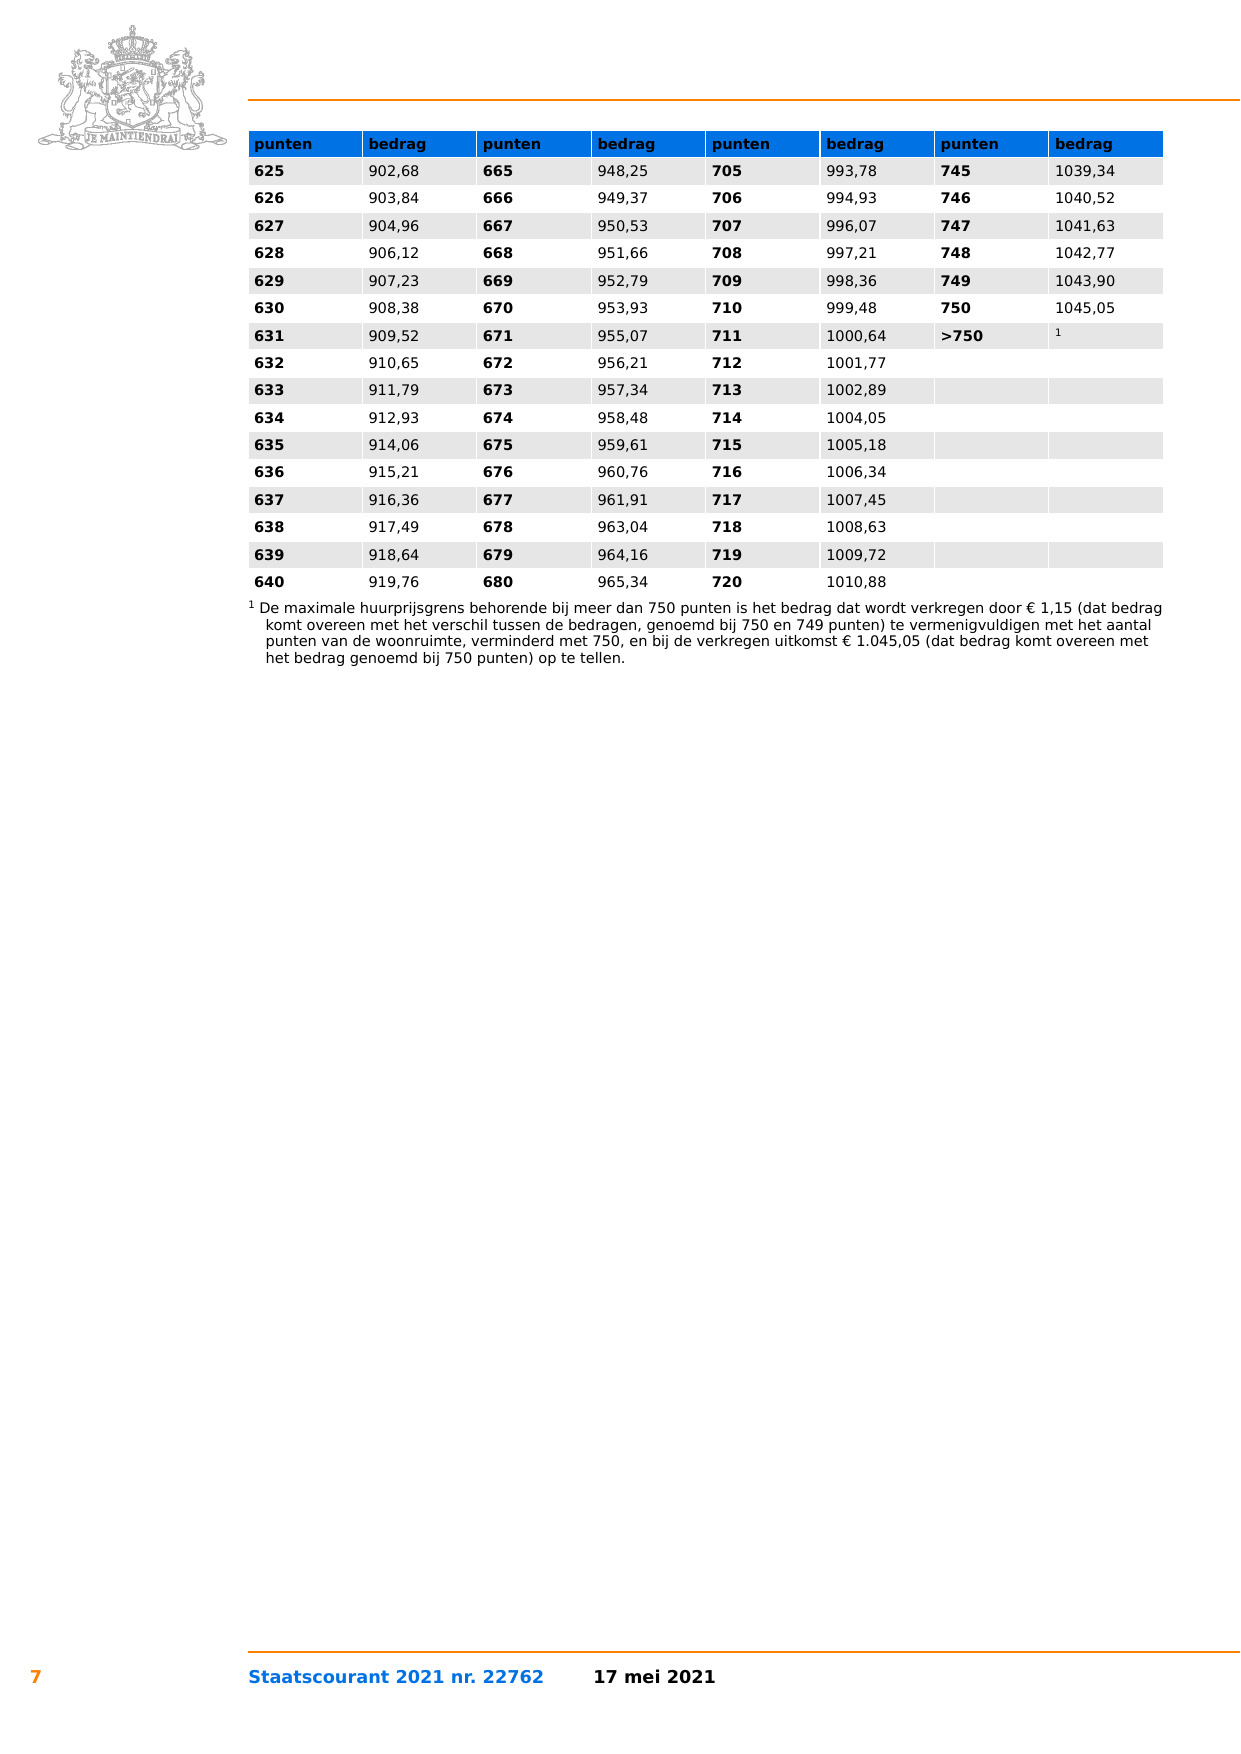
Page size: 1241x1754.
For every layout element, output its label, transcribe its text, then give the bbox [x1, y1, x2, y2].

table_cell 996,07 [821, 213, 934, 239]
table_header punten [935, 131, 1048, 157]
table_cell [1049, 487, 1163, 513]
table_cell 1 [1049, 323, 1163, 349]
table_cell 1009,72 [821, 542, 934, 568]
table_cell 747 [935, 213, 1048, 239]
table_cell 1 De maximale huurprijsgrens behorende bij meer dan 750 punten is het bedrag dat wordt verkregen door € 1,15 (dat bedrag komt overeen met het verschil tussen de bedragen, genoemd bij 750 en 749 punten) te vermenigvuldigen met het aantal punten van de woonruimte, verminderd met 750, en bij de verkregen uitkomst € 1.045,05 (dat bedrag komt overeen met het bedrag genoemd bij 750 punten) op te tellen. [248, 597, 1163, 667]
table_cell 714 [706, 405, 819, 431]
table_cell [1049, 405, 1163, 431]
table_cell 1010,88 [821, 569, 934, 596]
table_cell [935, 350, 1048, 376]
table_cell 630 [249, 295, 362, 322]
table_cell 908,38 [363, 295, 476, 322]
table_cell 918,64 [363, 542, 476, 568]
table_cell 909,52 [363, 323, 476, 349]
table_cell 911,79 [363, 378, 476, 404]
table_cell 710 [706, 295, 819, 322]
table_cell 709 [706, 268, 819, 294]
table_cell 903,84 [363, 186, 476, 212]
table_cell 999,48 [821, 295, 934, 322]
table_cell 633 [249, 378, 362, 404]
table_cell 994,93 [821, 186, 934, 212]
table_cell 635 [249, 432, 362, 459]
table_cell 631 [249, 323, 362, 349]
table_header punten [706, 131, 819, 157]
table_cell 998,36 [821, 268, 934, 294]
table_cell [1049, 569, 1163, 596]
table_cell 902,68 [363, 158, 476, 185]
table_cell 748 [935, 241, 1048, 267]
table_cell [935, 432, 1048, 459]
table_cell 917,49 [363, 515, 476, 541]
table_header punten [249, 131, 362, 157]
table_header bedrag [821, 131, 934, 157]
table_cell 749 [935, 268, 1048, 294]
table_cell 713 [706, 378, 819, 404]
table_cell 665 [477, 158, 591, 185]
table_cell [935, 515, 1048, 541]
table_cell 919,76 [363, 569, 476, 596]
table_cell 997,21 [821, 241, 934, 267]
table_cell 632 [249, 350, 362, 376]
table_cell [935, 378, 1048, 404]
table_cell 965,34 [592, 569, 705, 596]
table_cell [1049, 515, 1163, 541]
table_cell 715 [706, 432, 819, 459]
table_cell 671 [477, 323, 591, 349]
table_cell 1043,90 [1049, 268, 1163, 294]
table_cell 720 [706, 569, 819, 596]
table_cell 904,96 [363, 213, 476, 239]
table_cell [1049, 542, 1163, 568]
table_cell 628 [249, 241, 362, 267]
table_cell 676 [477, 460, 591, 486]
table_cell [1049, 350, 1163, 376]
table_cell 1004,05 [821, 405, 934, 431]
table_cell 948,25 [592, 158, 705, 185]
table_cell 675 [477, 432, 591, 459]
table_cell 636 [249, 460, 362, 486]
table_cell 952,79 [592, 268, 705, 294]
table_cell 718 [706, 515, 819, 541]
table_cell 910,65 [363, 350, 476, 376]
table_cell 678 [477, 515, 591, 541]
table_cell [935, 542, 1048, 568]
table_cell 677 [477, 487, 591, 513]
table_cell 1002,89 [821, 378, 934, 404]
table_cell 1006,34 [821, 460, 934, 486]
table_cell 949,37 [592, 186, 705, 212]
table_cell 1040,52 [1049, 186, 1163, 212]
table_cell 719 [706, 542, 819, 568]
table_cell 667 [477, 213, 591, 239]
table_cell 706 [706, 186, 819, 212]
table_cell 670 [477, 295, 591, 322]
table_cell [1049, 460, 1163, 486]
table_header bedrag [592, 131, 705, 157]
table_header bedrag [1049, 131, 1163, 157]
table_cell 953,93 [592, 295, 705, 322]
table_cell 637 [249, 487, 362, 513]
table_cell 912,93 [363, 405, 476, 431]
table_cell 1045,05 [1049, 295, 1163, 322]
table_cell 668 [477, 241, 591, 267]
table_cell 627 [249, 213, 362, 239]
table_cell 666 [477, 186, 591, 212]
table_cell 914,06 [363, 432, 476, 459]
table_cell 669 [477, 268, 591, 294]
table_cell 640 [249, 569, 362, 596]
table_cell 638 [249, 515, 362, 541]
table_cell 907,23 [363, 268, 476, 294]
table_cell 1008,63 [821, 515, 934, 541]
table_cell 626 [249, 186, 362, 212]
table_cell [935, 569, 1048, 596]
table_cell 717 [706, 487, 819, 513]
table_cell [935, 487, 1048, 513]
table_cell 707 [706, 213, 819, 239]
table_cell 750 [935, 295, 1048, 322]
table_cell 705 [706, 158, 819, 185]
table_cell 674 [477, 405, 591, 431]
table_cell 639 [249, 542, 362, 568]
table_cell 745 [935, 158, 1048, 185]
table_cell 993,78 [821, 158, 934, 185]
table_cell 963,04 [592, 515, 705, 541]
table_cell 915,21 [363, 460, 476, 486]
table_cell 955,07 [592, 323, 705, 349]
picture [38, 25, 227, 150]
table_cell 1041,63 [1049, 213, 1163, 239]
table_cell 672 [477, 350, 591, 376]
table_cell 746 [935, 186, 1048, 212]
table_cell 629 [249, 268, 362, 294]
table_cell 716 [706, 460, 819, 486]
table_cell 1042,77 [1049, 241, 1163, 267]
table_cell 958,48 [592, 405, 705, 431]
table_header punten [477, 131, 591, 157]
table_cell 961,91 [592, 487, 705, 513]
table_cell 916,36 [363, 487, 476, 513]
table_cell 711 [706, 323, 819, 349]
table_cell 951,66 [592, 241, 705, 267]
table_cell 957,34 [592, 378, 705, 404]
table_cell 1005,18 [821, 432, 934, 459]
table_cell 673 [477, 378, 591, 404]
table_cell >750 [935, 323, 1048, 349]
table_cell 712 [706, 350, 819, 376]
table_cell [1049, 432, 1163, 459]
table_cell 964,16 [592, 542, 705, 568]
table_cell 950,53 [592, 213, 705, 239]
table_cell [935, 460, 1048, 486]
table_cell 634 [249, 405, 362, 431]
table_cell 959,61 [592, 432, 705, 459]
table_cell 956,21 [592, 350, 705, 376]
table_header bedrag [363, 131, 476, 157]
table_cell 1000,64 [821, 323, 934, 349]
table_cell 906,12 [363, 241, 476, 267]
table_cell 679 [477, 542, 591, 568]
table_cell 1001,77 [821, 350, 934, 376]
table_cell [935, 405, 1048, 431]
table_cell 1039,34 [1049, 158, 1163, 185]
table_cell [1049, 378, 1163, 404]
table_cell 625 [249, 158, 362, 185]
table_cell 960,76 [592, 460, 705, 486]
table_cell 708 [706, 241, 819, 267]
table_cell 680 [477, 569, 591, 596]
table_cell 1007,45 [821, 487, 934, 513]
